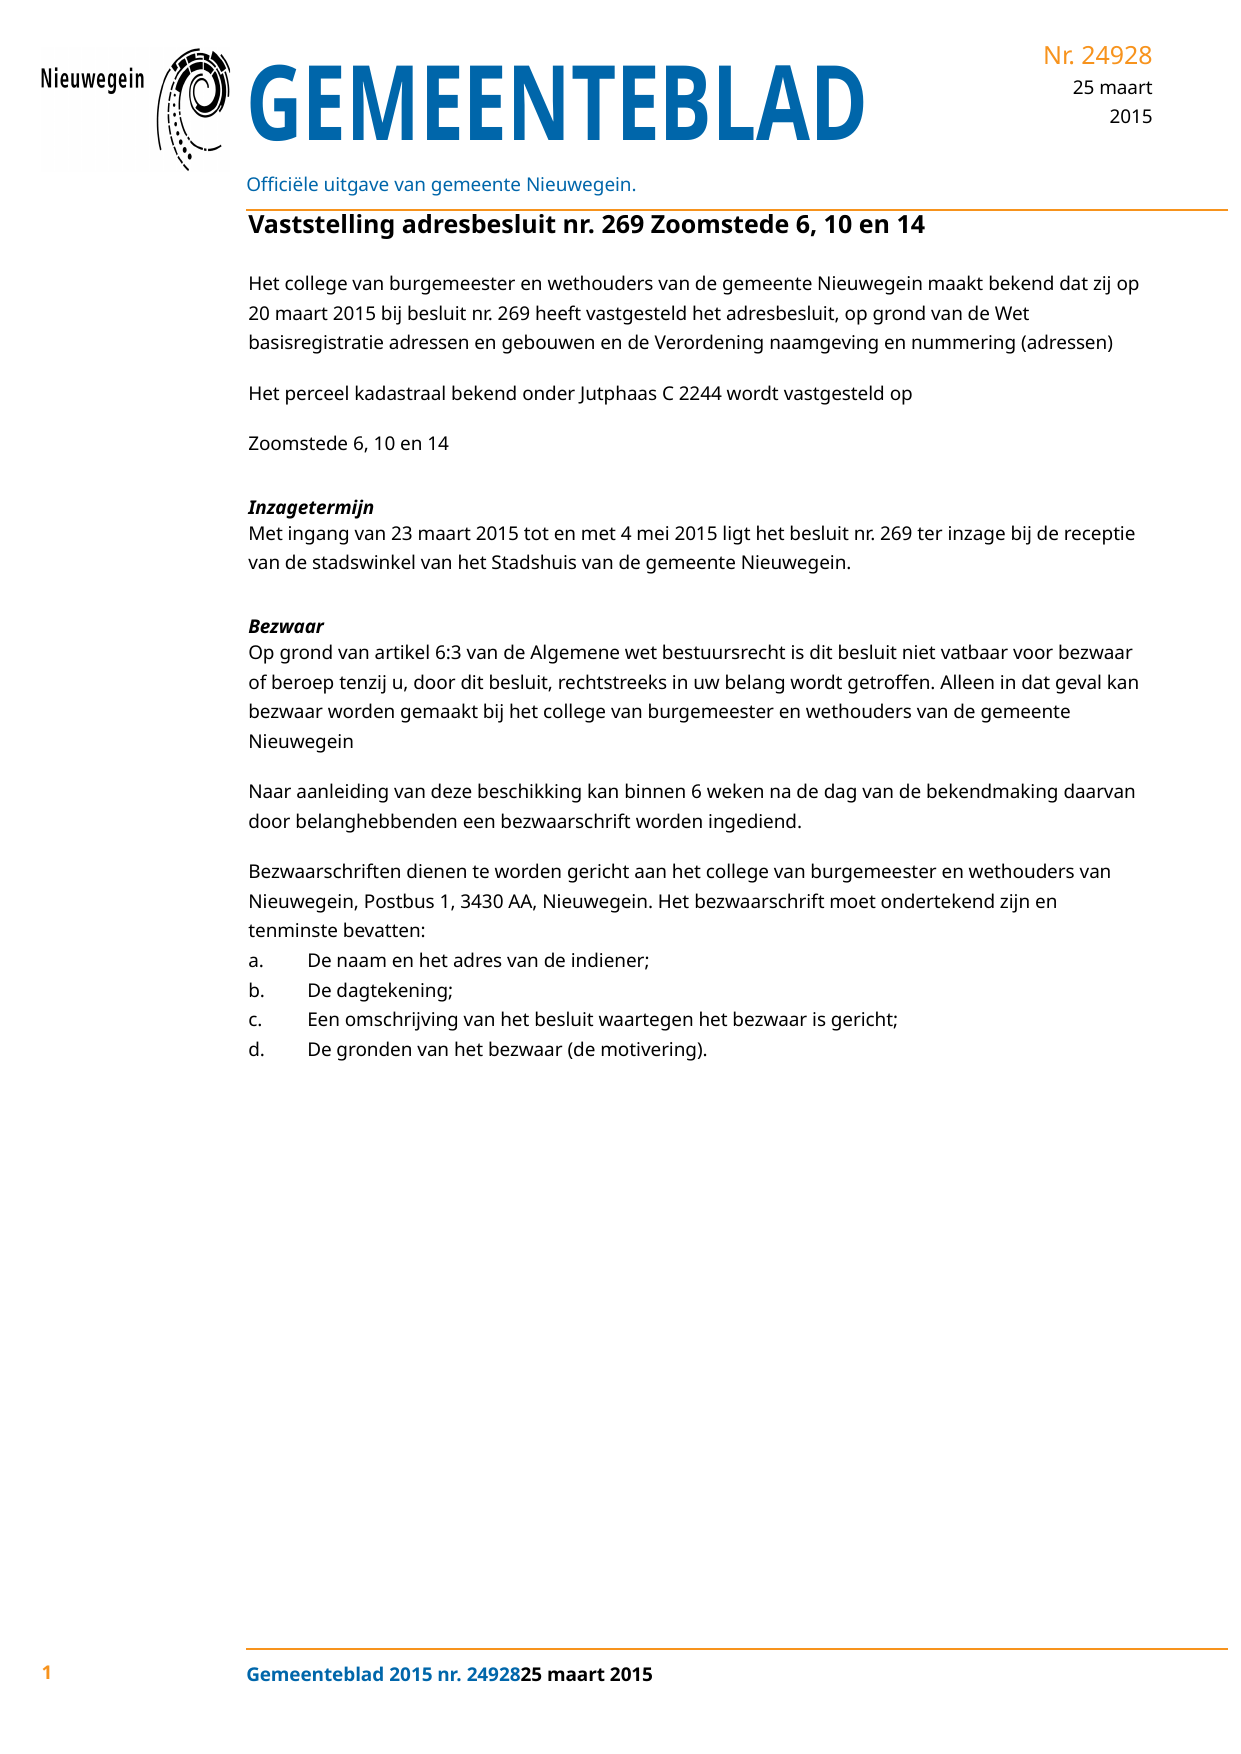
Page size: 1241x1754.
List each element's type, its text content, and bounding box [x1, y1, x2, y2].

text Inzagetermijn [248, 494, 1152, 520]
list De naam en het adres van de indiener; [248, 947, 1152, 973]
text Het perceel kadastraal bekend onder Jutphaas C 2244 wordt vastgesteld op [248, 380, 1152, 406]
picture [41, 47, 231, 172]
list De gronden van het bezwaar (de motivering). [248, 1036, 1152, 1062]
text Bezwaarschriften dienen te worden gericht aan het college van burgemeester en wethouders van Nieuwegein, Postbus 1, 3430 AA, Nieuwegein. Het bezwaarschrift moet ondertekend zijn en tenminste bevatten: [248, 858, 1152, 943]
list De dagtekening; [248, 977, 1152, 1002]
text Vaststelling adresbesluit nr. 269 Zoomstede 6, 10 en 14 [248, 211, 1152, 241]
text Op grond van artikel 6:3 van de Algemene wet bestuursrecht is dit besluit niet vatbaar voor bezwaar of beroep tenzij u, door dit besluit, rechtstreeks in uw belang wordt getroffen. Alleen in dat geval kan bezwaar worden gemaakt bij het college van burgemeester en wethouders van de gemeente Nieuwegein [248, 639, 1152, 754]
text Het college van burgemeester en wethouders van de gemeente Nieuwegein maakt bekend dat zij op 20 maart 2015 bij besluit nr. 269 heeft vastgesteld het adresbesluit, op grond van de Wet basisregistratie adressen en gebouwen en de Verordening naamgeving en nummering (adressen) [248, 270, 1152, 355]
text Zoomstede 6, 10 en 14 [248, 430, 1152, 456]
text Met ingang van 23 maart 2015 tot en met 4 mei 2015 ligt het besluit nr. 269 ter inzage bij de receptie van de stadswinkel van het Stadshuis van de gemeente Nieuwegein. [248, 520, 1152, 575]
text Naar aanleiding van deze beschikking kan binnen 6 weken na de dag van de bekendmaking daarvan door belanghebbenden een bezwaarschrift worden ingediend. [248, 778, 1152, 834]
text Bezwaar [248, 613, 1152, 639]
list Een omschrijving van het besluit waartegen het bezwaar is gericht; [248, 1006, 1152, 1032]
